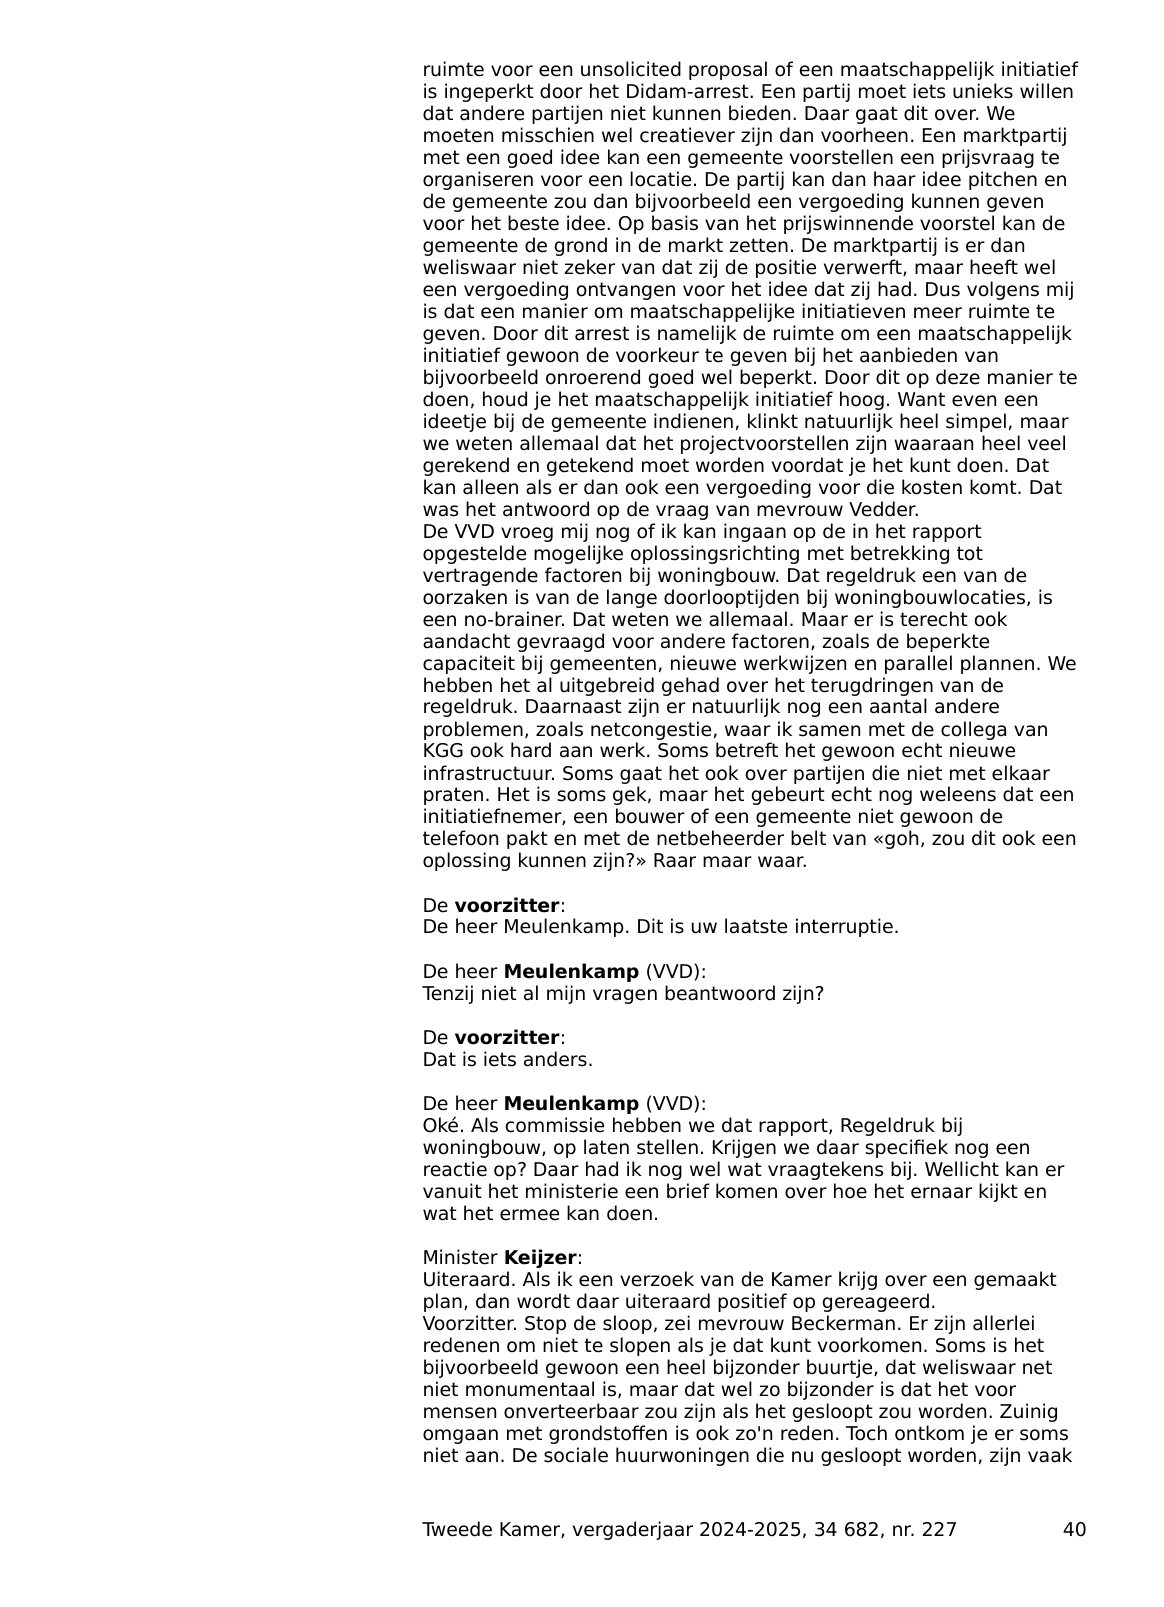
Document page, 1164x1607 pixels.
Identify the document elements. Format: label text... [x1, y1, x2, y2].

text De heer Meulenkamp. Dit is uw laatste interruptie. [422, 916, 1087, 938]
text De voorzitter: [422, 1027, 1087, 1049]
text De heer Meulenkamp (VVD): [422, 1093, 1087, 1115]
text De voorzitter: [422, 894, 1087, 916]
text Tenzij niet al mijn vragen beantwoord zijn? [422, 983, 1087, 1004]
text De VVD vroeg mij nog of ik kan ingaan op de in het rapport opgestelde mogelijke oplossingsrichting met betrekking tot vertragende factoren bij woningbouw. Dat regeldruk een van de oorzaken is van de lange doorlooptijden bij woningbouwlocaties, is een no-brainer. Dat weten we allemaal. Maar er is terecht ook aandacht gevraagd voor andere factoren, zoals de beperkte capaciteit bij gemeenten, nieuwe werkwijzen en parallel plannen. We hebben het al uitgebreid gehad over het terugdringen van de regeldruk. Daarnaast zijn er natuurlijk nog een aantal andere problemen, zoals netcongestie, waar ik samen met de collega van KGG ook hard aan werk. Soms betreft het gewoon echt nieuwe infrastructuur. Soms gaat het ook over partijen die niet met elkaar praten. Het is soms gek, maar het gebeurt echt nog weleens dat een initiatiefnemer, een bouwer of een gemeente niet gewoon de telefoon pakt en met de netbeheerder belt van «goh, zou dit ook een oplossing kunnen zijn?» Raar maar waar. [422, 521, 1087, 872]
text Minister Keijzer: [422, 1247, 1087, 1269]
text De heer Meulenkamp (VVD): [422, 961, 1087, 983]
text Voorzitter. Stop de sloop, zei mevrouw Beckerman. Er zijn allerlei redenen om niet te slopen als je dat kunt voorkomen. Soms is het bijvoorbeeld gewoon een heel bijzonder buurtje, dat weliswaar net niet monumentaal is, maar dat wel zo bijzonder is dat het voor mensen onverteerbaar zou zijn als het gesloopt zou worden. Zuinig omgaan met grondstoffen is ook zo'n reden. Toch ontkom je er soms niet aan. De sociale huurwoningen die nu gesloopt worden, zijn vaak [422, 1313, 1087, 1467]
text ruimte voor een unsolicited proposal of een maatschappelijk initiatief is ingeperkt door het Didam-arrest. Een partij moet iets unieks willen dat andere partijen niet kunnen bieden. Daar gaat dit over. We moeten misschien wel creatiever zijn dan voorheen. Een marktpartij met een goed idee kan een gemeente voorstellen een prijsvraag te organiseren voor een locatie. De partij kan dan haar idee pitchen en de gemeente zou dan bijvoorbeeld een vergoeding kunnen geven voor het beste idee. Op basis van het prijswinnende voorstel kan de gemeente de grond in de markt zetten. De marktpartij is er dan weliswaar niet zeker van dat zij de positie verwerft, maar heeft wel een vergoeding ontvangen voor het idee dat zij had. Dus volgens mij is dat een manier om maatschappelijke initiatieven meer ruimte te geven. Door dit arrest is namelijk de ruimte om een maatschappelijk initiatief gewoon de voorkeur te geven bij het aanbieden van bijvoorbeeld onroerend goed wel beperkt. Door dit op deze manier te doen, houd je het maatschappelijk initiatief hoog. Want even een ideetje bij de gemeente indienen, klinkt natuurlijk heel simpel, maar we weten allemaal dat het projectvoorstellen zijn waaraan heel veel gerekend en getekend moet worden voordat je het kunt doen. Dat kan alleen als er dan ook een vergoeding voor die kosten komt. Dat was het antwoord op de vraag van mevrouw Vedder. [422, 59, 1087, 521]
text Oké. Als commissie hebben we dat rapport, Regeldruk bij woningbouw, op laten stellen. Krijgen we daar specifiek nog een reactie op? Daar had ik nog wel wat vraagtekens bij. Wellicht kan er vanuit het ministerie een brief komen over hoe het ernaar kijkt en wat het ermee kan doen. [422, 1115, 1087, 1225]
text Dat is iets anders. [422, 1049, 1087, 1071]
text Uiteraard. Als ik een verzoek van de Kamer krijg over een gemaakt plan, dan wordt daar uiteraard positief op gereageerd. [422, 1269, 1087, 1313]
